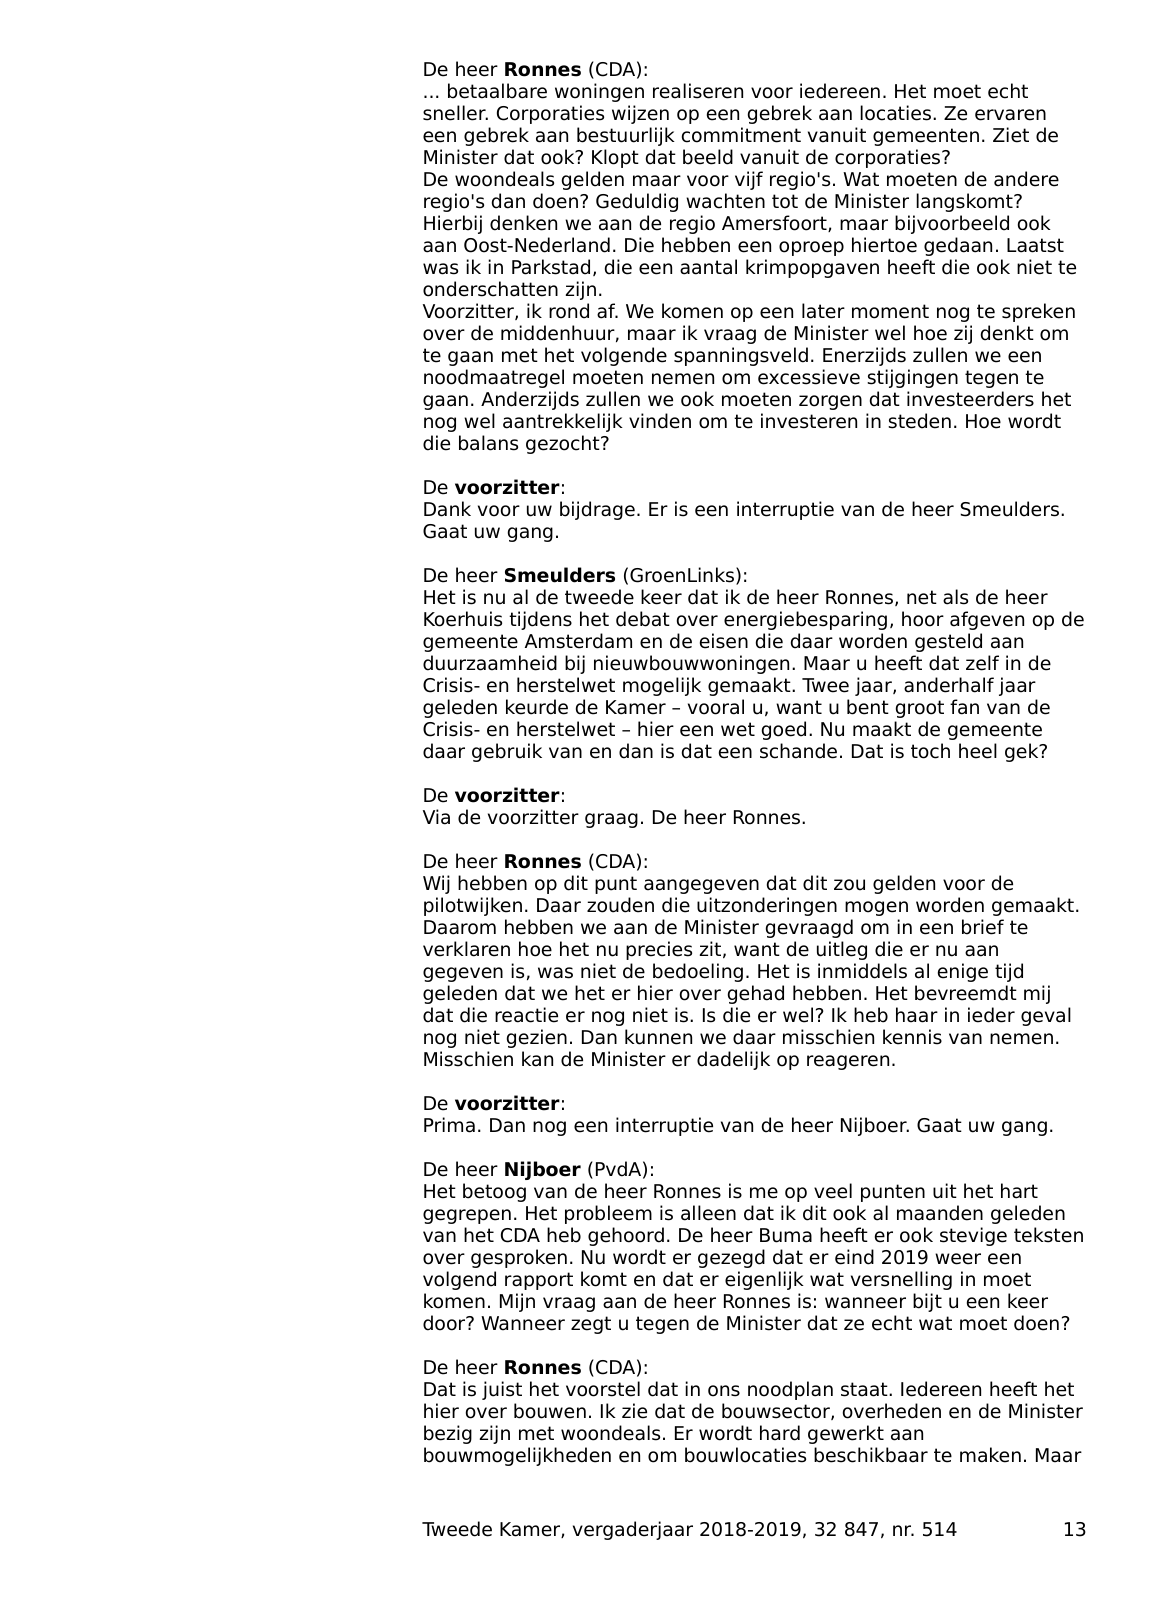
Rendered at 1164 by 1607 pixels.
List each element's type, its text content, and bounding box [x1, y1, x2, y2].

text ... betaalbare woningen realiseren voor iedereen. Het moet echt sneller. Corporaties wijzen op een gebrek aan locaties. Ze ervaren een gebrek aan bestuurlijk commitment vanuit gemeenten. Ziet de Minister dat ook? Klopt dat beeld vanuit de corporaties? [422, 81, 1087, 169]
text De heer Ronnes (CDA): [422, 1357, 1087, 1379]
text De heer Smeulders (GroenLinks): [422, 565, 1087, 587]
text Dat is juist het voorstel dat in ons noodplan staat. Iedereen heeft het hier over bouwen. Ik zie dat de bouwsector, overheden en de Minister bezig zijn met woondeals. Er wordt hard gewerkt aan bouwmogelijkheden en om bouwlocaties beschikbaar te maken. Maar [422, 1379, 1087, 1467]
text De heer Ronnes (CDA): [422, 851, 1087, 873]
text Voorzitter, ik rond af. We komen op een later moment nog te spreken over de middenhuur, maar ik vraag de Minister wel hoe zij denkt om te gaan met het volgende spanningsveld. Enerzijds zullen we een noodmaatregel moeten nemen om excessieve stijgingen tegen te gaan. Anderzijds zullen we ook moeten zorgen dat investeerders het nog wel aantrekkelijk vinden om te investeren in steden. Hoe wordt die balans gezocht? [422, 301, 1087, 455]
text De heer Ronnes (CDA): [422, 59, 1087, 81]
text De woondeals gelden maar voor vijf regio's. Wat moeten de andere regio's dan doen? Geduldig wachten tot de Minister langskomt? Hierbij denken we aan de regio Amersfoort, maar bijvoorbeeld ook aan Oost-Nederland. Die hebben een oproep hiertoe gedaan. Laatst was ik in Parkstad, die een aantal krimpopgaven heeft die ook niet te onderschatten zijn. [422, 169, 1087, 301]
text De voorzitter: [422, 477, 1087, 499]
text Via de voorzitter graag. De heer Ronnes. [422, 807, 1087, 829]
text De heer Nijboer (PvdA): [422, 1159, 1087, 1181]
text Het betoog van de heer Ronnes is me op veel punten uit het hart gegrepen. Het probleem is alleen dat ik dit ook al maanden geleden van het CDA heb gehoord. De heer Buma heeft er ook stevige teksten over gesproken. Nu wordt er gezegd dat er eind 2019 weer een volgend rapport komt en dat er eigenlijk wat versnelling in moet komen. Mijn vraag aan de heer Ronnes is: wanneer bijt u een keer door? Wanneer zegt u tegen de Minister dat ze echt wat moet doen? [422, 1181, 1087, 1335]
text Wij hebben op dit punt aangegeven dat dit zou gelden voor de pilotwijken. Daar zouden die uitzonderingen mogen worden gemaakt. Daarom hebben we aan de Minister gevraagd om in een brief te verklaren hoe het nu precies zit, want de uitleg die er nu aan gegeven is, was niet de bedoeling. Het is inmiddels al enige tijd geleden dat we het er hier over gehad hebben. Het bevreemdt mij dat die reactie er nog niet is. Is die er wel? Ik heb haar in ieder geval nog niet gezien. Dan kunnen we daar misschien kennis van nemen. Misschien kan de Minister er dadelijk op reageren. [422, 873, 1087, 1071]
text De voorzitter: [422, 1093, 1087, 1115]
text Dank voor uw bijdrage. Er is een interruptie van de heer Smeulders. Gaat uw gang. [422, 499, 1087, 543]
text Het is nu al de tweede keer dat ik de heer Ronnes, net als de heer Koerhuis tijdens het debat over energiebesparing, hoor afgeven op de gemeente Amsterdam en de eisen die daar worden gesteld aan duurzaamheid bij nieuwbouwwoningen. Maar u heeft dat zelf in de Crisis- en herstelwet mogelijk gemaakt. Twee jaar, anderhalf jaar geleden keurde de Kamer – vooral u, want u bent groot fan van de Crisis- en herstelwet – hier een wet goed. Nu maakt de gemeente daar gebruik van en dan is dat een schande. Dat is toch heel gek? [422, 587, 1087, 763]
text De voorzitter: [422, 785, 1087, 807]
text Prima. Dan nog een interruptie van de heer Nijboer. Gaat uw gang. [422, 1115, 1087, 1137]
